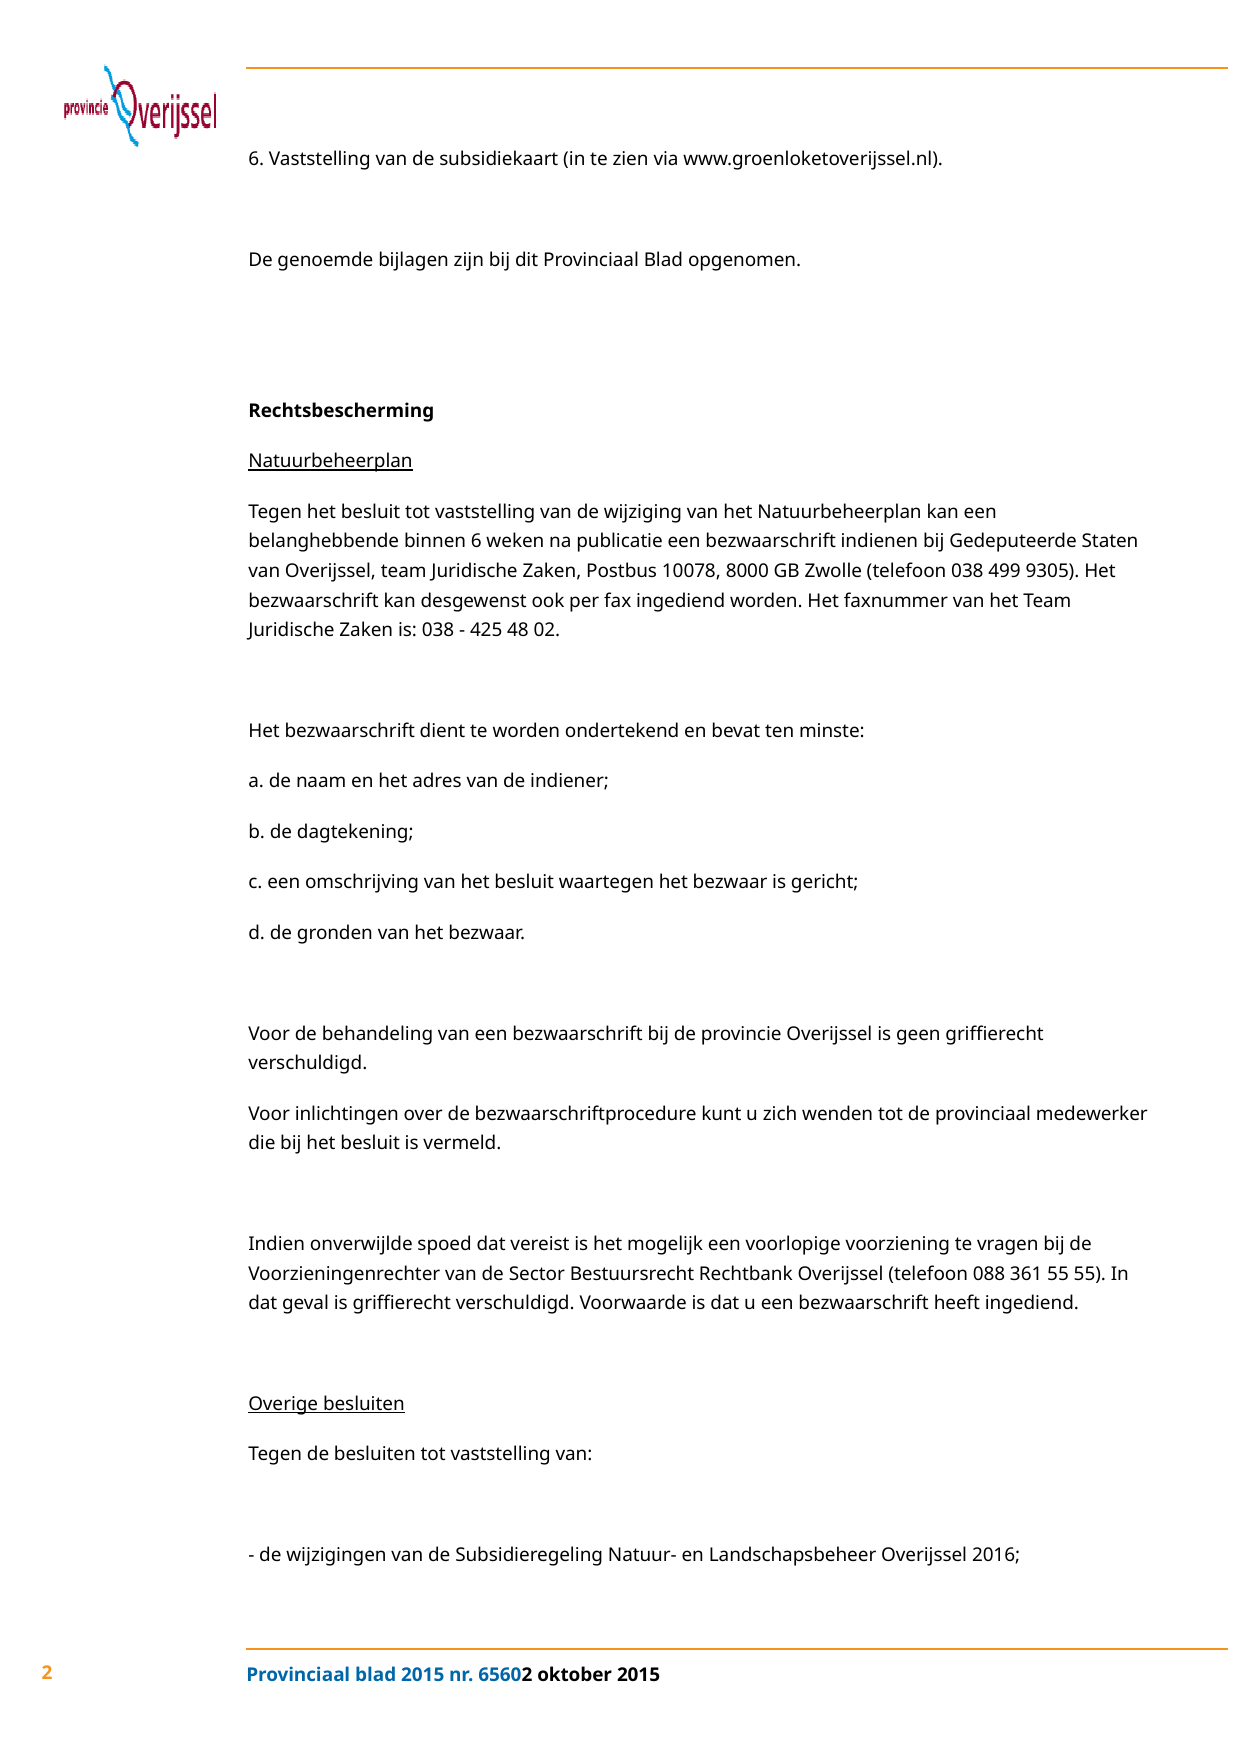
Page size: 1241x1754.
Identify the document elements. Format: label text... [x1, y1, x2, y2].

text Indien onverwijlde spoed dat vereist is het mogelijk een voorlopige voorziening te vragen bij de Voorzieningenrechter van de Sector Bestuursrecht Rechtbank Overijssel (telefoon 088 361 55 55). In dat geval is griffierecht verschuldigd. Voorwaarde is dat u een bezwaarschrift heeft ingediend. [248, 1230, 1152, 1315]
text - de wijzigingen van de Subsidieregeling Natuur- en Landschapsbeheer Overijssel 2016; [248, 1541, 1152, 1567]
text De genoemde bijlagen zijn bij dit Provinciaal Blad opgenomen. [248, 246, 1152, 272]
text Het bezwaarschrift dient te worden ondertekend en bevat ten minste: [248, 717, 1152, 743]
text Natuurbeheerplan [248, 448, 1152, 473]
text Overige besluiten [248, 1390, 1152, 1416]
text Tegen het besluit tot vaststelling van de wijziging van het Natuurbeheerplan kan een belanghebbende binnen 6 weken na publicatie een bezwaarschrift indienen bij Gedeputeerde Staten van Overijssel, team Juridische Zaken, Postbus 10078, 8000 GB Zwolle (telefoon 038 499 9305). Het bezwaarschrift kan desgewenst ook per fax ingediend worden. Het faxnummer van het Team Juridische Zaken is: 038 - 425 48 02. [248, 498, 1152, 642]
text Tegen de besluiten tot vaststelling van: [248, 1441, 1152, 1466]
text c. een omschrijving van het besluit waartegen het bezwaar is gericht; [248, 868, 1152, 894]
text Voor de behandeling van een bezwaarschrift bij de provincie Overijssel is geen griffierecht verschuldigd. [248, 1020, 1152, 1075]
text 6. Vaststelling van de subsidiekaart (in te zien via www.groenloketoverijssel.nl). [248, 145, 1152, 171]
text Voor inlichtingen over de bezwaarschriftprocedure kunt u zich wenden tot de provinciaal medewerker die bij het besluit is vermeld. [248, 1100, 1152, 1155]
text b. de dagtekening; [248, 818, 1152, 844]
picture [41, 47, 231, 172]
text d. de gronden van het bezwaar. [248, 919, 1152, 945]
text a. de naam en het adres van de indiener; [248, 768, 1152, 793]
text Rechtsbescherming [248, 397, 1152, 423]
